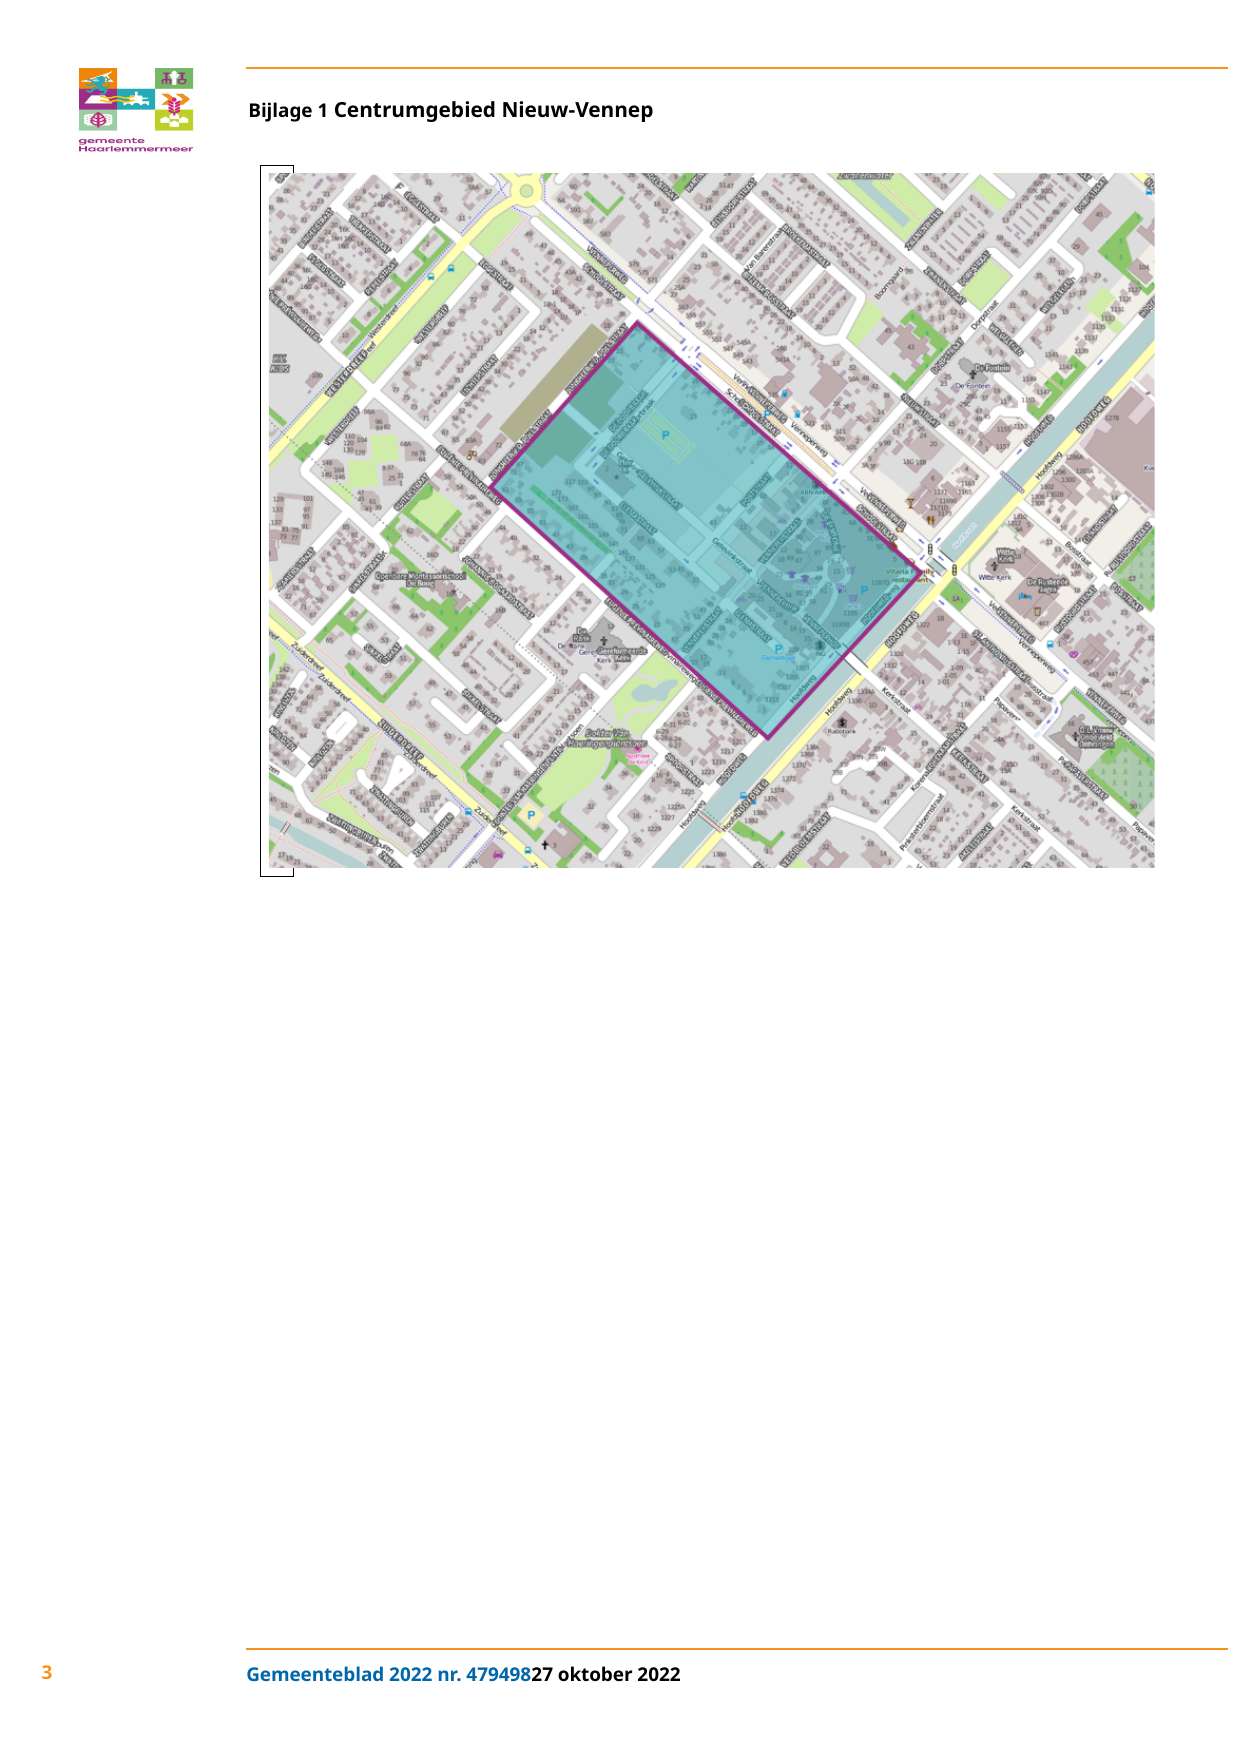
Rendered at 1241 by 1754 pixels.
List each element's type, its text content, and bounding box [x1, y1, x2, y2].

text Bijlage 1 Centrumgebied Nieuw-Vennep [248, 95, 1152, 123]
picture [268, 173, 1155, 868]
picture [41, 47, 231, 172]
